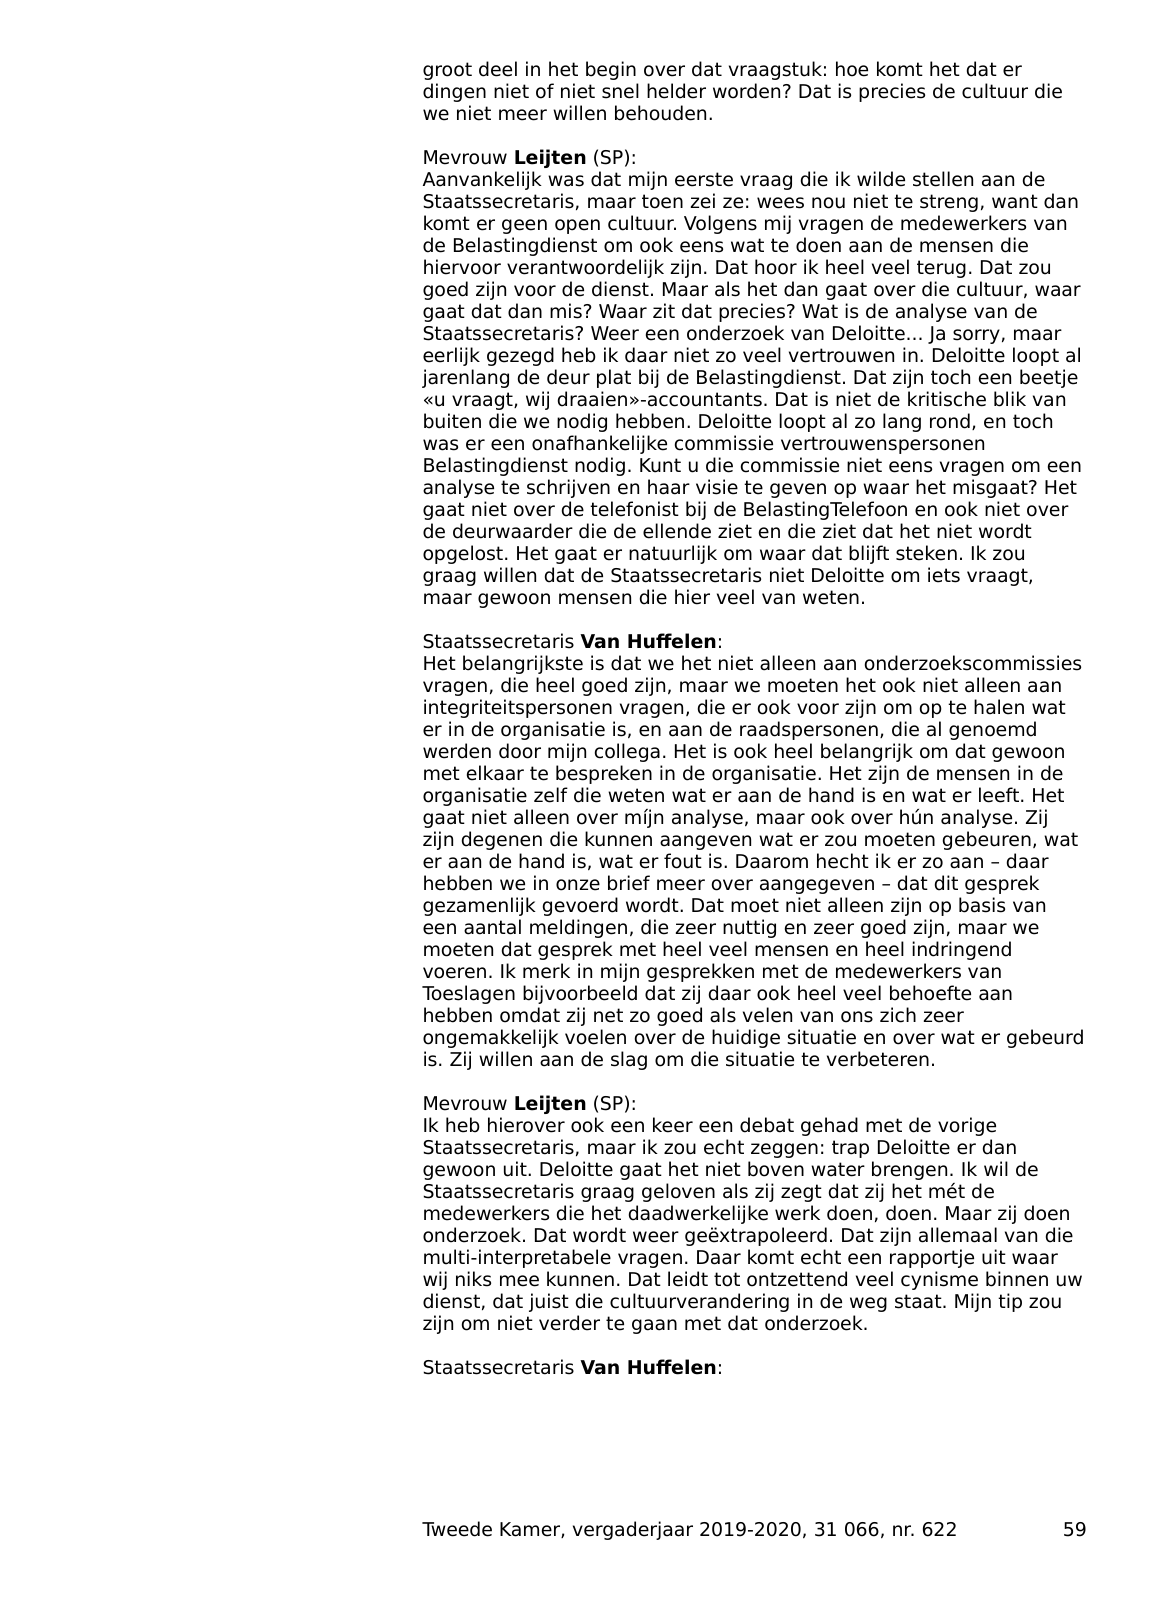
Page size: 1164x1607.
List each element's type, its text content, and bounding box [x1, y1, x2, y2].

text Aanvankelijk was dat mijn eerste vraag die ik wilde stellen aan de Staatssecretaris, maar toen zei ze: wees nou niet te streng, want dan komt er geen open cultuur. Volgens mij vragen de medewerkers van de Belastingdienst om ook eens wat te doen aan de mensen die hiervoor verantwoordelijk zijn. Dat hoor ik heel veel terug. Dat zou goed zijn voor de dienst. Maar als het dan gaat over die cultuur, waar gaat dat dan mis? Waar zit dat precies? Wat is de analyse van de Staatssecretaris? Weer een onderzoek van Deloitte... Ja sorry, maar eerlijk gezegd heb ik daar niet zo veel vertrouwen in. Deloitte loopt al jarenlang de deur plat bij de Belastingdienst. Dat zijn toch een beetje «u vraagt, wij draaien»-accountants. Dat is niet de kritische blik van buiten die we nodig hebben. Deloitte loopt al zo lang rond, en toch was er een onafhankelijke commissie vertrouwenspersonen Belastingdienst nodig. Kunt u die commissie niet eens vragen om een analyse te schrijven en haar visie te geven op waar het misgaat? Het gaat niet over de telefonist bij de BelastingTelefoon en ook niet over de deurwaarder die de ellende ziet en die ziet dat het niet wordt opgelost. Het gaat er natuurlijk om waar dat blijft steken. Ik zou graag willen dat de Staatssecretaris niet Deloitte om iets vraagt, maar gewoon mensen die hier veel van weten. [422, 169, 1087, 609]
text Mevrouw Leijten (SP): [422, 147, 1087, 169]
text groot deel in het begin over dat vraagstuk: hoe komt het dat er dingen niet of niet snel helder worden? Dat is precies de cultuur die we niet meer willen behouden. [422, 59, 1087, 125]
text Staatssecretaris Van Huffelen: [422, 1357, 1087, 1379]
text Mevrouw Leijten (SP): [422, 1093, 1087, 1115]
text Staatssecretaris Van Huffelen: [422, 631, 1087, 653]
text Het belangrijkste is dat we het niet alleen aan onderzoekscommissies vragen, die heel goed zijn, maar we moeten het ook niet alleen aan integriteitspersonen vragen, die er ook voor zijn om op te halen wat er in de organisatie is, en aan de raadspersonen, die al genoemd werden door mijn collega. Het is ook heel belangrijk om dat gewoon met elkaar te bespreken in de organisatie. Het zijn de mensen in de organisatie zelf die weten wat er aan de hand is en wat er leeft. Het gaat niet alleen over míjn analyse, maar ook over hún analyse. Zij zijn degenen die kunnen aangeven wat er zou moeten gebeuren, wat er aan de hand is, wat er fout is. Daarom hecht ik er zo aan – daar hebben we in onze brief meer over aangegeven – dat dit gesprek gezamenlijk gevoerd wordt. Dat moet niet alleen zijn op basis van een aantal meldingen, die zeer nuttig en zeer goed zijn, maar we moeten dat gesprek met heel veel mensen en heel indringend voeren. Ik merk in mijn gesprekken met de medewerkers van Toeslagen bijvoorbeeld dat zij daar ook heel veel behoefte aan hebben omdat zij net zo goed als velen van ons zich zeer ongemakkelijk voelen over de huidige situatie en over wat er gebeurd is. Zij willen aan de slag om die situatie te verbeteren. [422, 653, 1087, 1071]
text Ik heb hierover ook een keer een debat gehad met de vorige Staatssecretaris, maar ik zou echt zeggen: trap Deloitte er dan gewoon uit. Deloitte gaat het niet boven water brengen. Ik wil de Staatssecretaris graag geloven als zij zegt dat zij het mét de medewerkers die het daadwerkelijke werk doen, doen. Maar zij doen onderzoek. Dat wordt weer geëxtrapoleerd. Dat zijn allemaal van die multi-interpretabele vragen. Daar komt echt een rapportje uit waar wij niks mee kunnen. Dat leidt tot ontzettend veel cynisme binnen uw dienst, dat juist die cultuurverandering in de weg staat. Mijn tip zou zijn om niet verder te gaan met dat onderzoek. [422, 1115, 1087, 1334]
